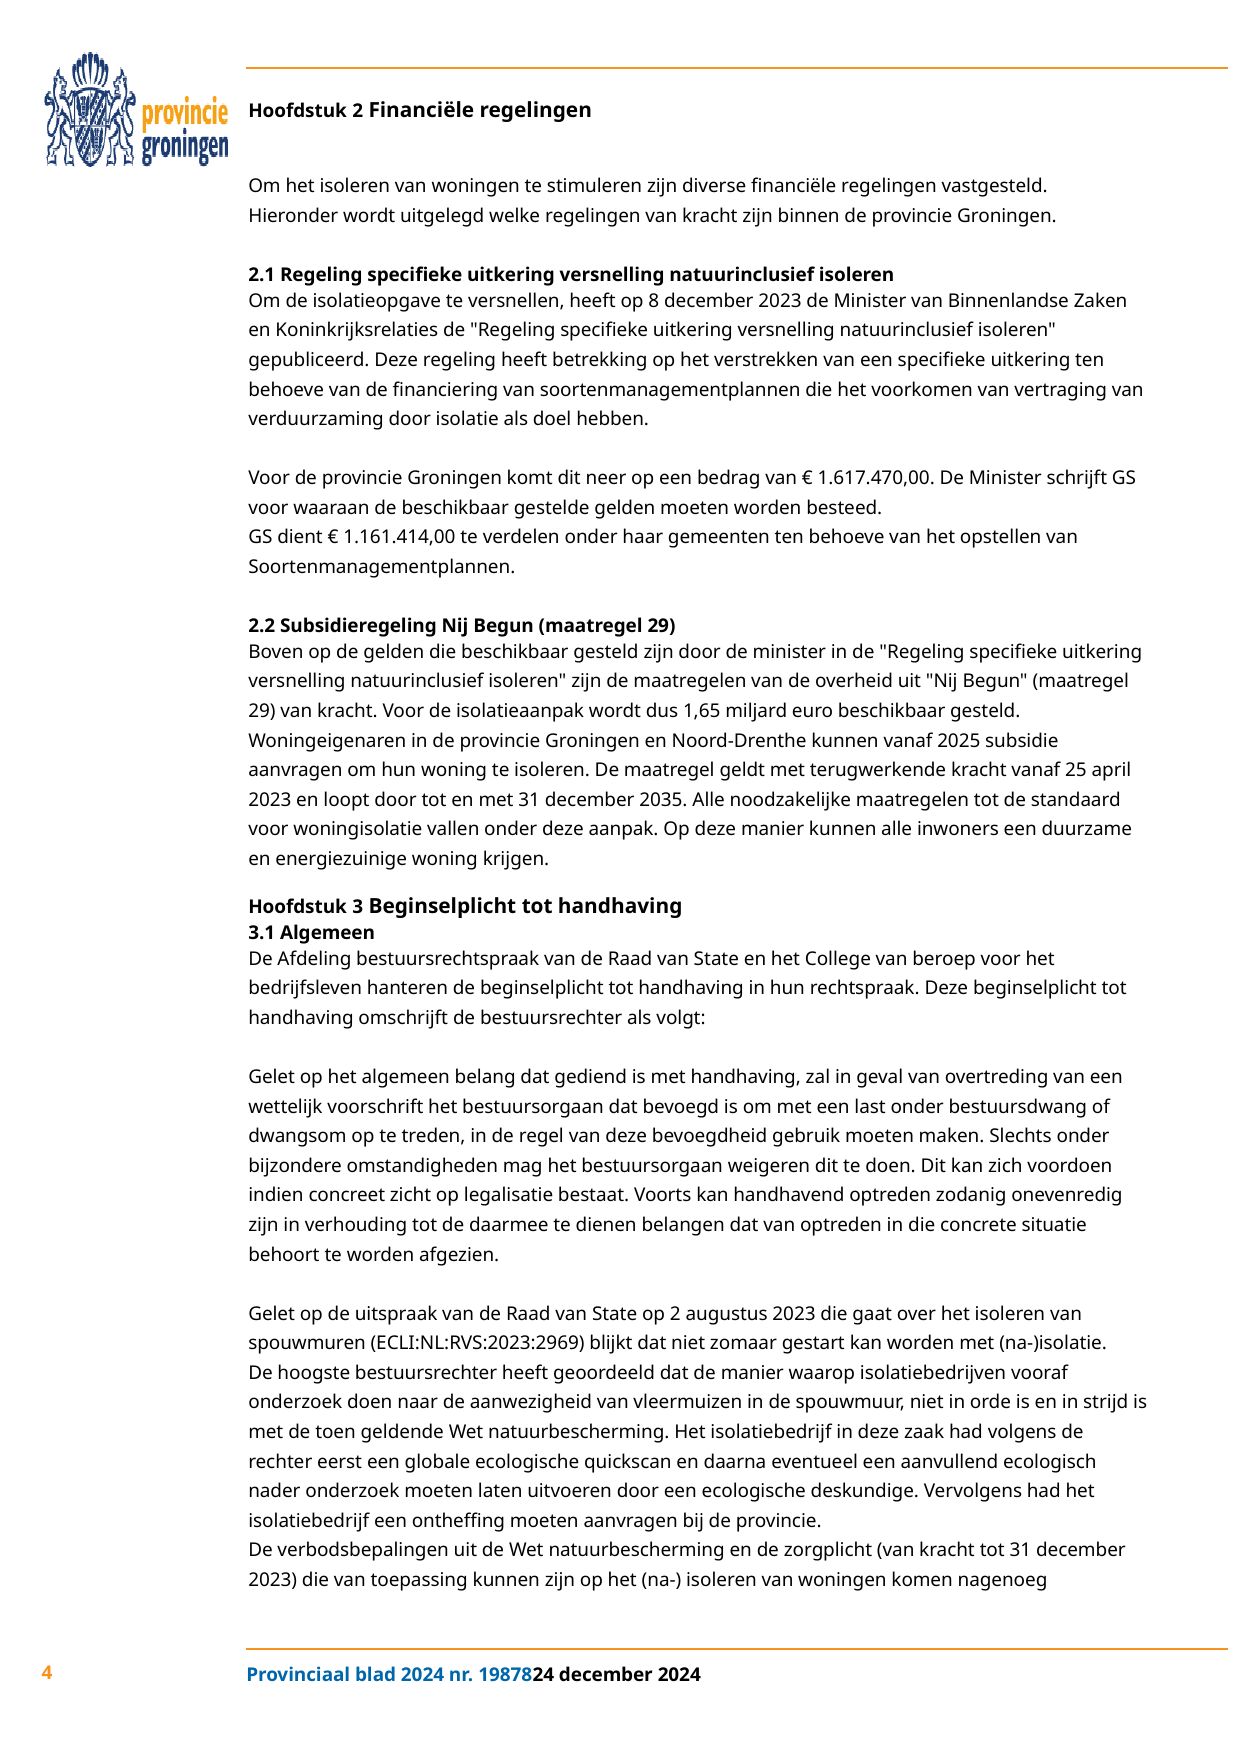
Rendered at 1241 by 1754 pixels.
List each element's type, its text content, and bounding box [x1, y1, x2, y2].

text Om het isoleren van woningen te stimuleren zijn diverse financiële regelingen vastgesteld. [248, 172, 1152, 198]
text Om de isolatieopgave te versnellen, heeft op 8 december 2023 de Minister van Binnenlandse Zaken en Koninkrijksrelaties de "Regeling specifieke uitkering versnelling natuurinclusief isoleren" gepubliceerd. Deze regeling heeft betrekking op het verstrekken van een specifieke uitkering ten behoeve van de financiering van soortenmanagementplannen die het voorkomen van vertraging van verduurzaming door isolatie als doel hebben. [248, 287, 1152, 431]
text 2.1 Regeling specifieke uitkering versnelling natuurinclusief isoleren [248, 261, 1152, 287]
text Hieronder wordt uitgelegd welke regelingen van kracht zijn binnen de provincie Groningen. [248, 202, 1152, 228]
text Hoofdstuk 2 Financiële regelingen [248, 95, 1152, 123]
picture [41, 47, 231, 172]
text GS dient € 1.161.414,00 te verdelen onder haar gemeenten ten behoeve van het opstellen van Soortenmanagementplannen. [248, 524, 1152, 579]
text De Afdeling bestuursrechtspraak van de Raad van State en het College van beroep voor het bedrijfsleven hanteren de beginselplicht tot handhaving in hun rechtspraak. Deze beginselplicht tot handhaving omschrijft de bestuursrechter als volgt: [248, 945, 1152, 1030]
text 3.1 Algemeen [248, 919, 1152, 945]
text De hoogste bestuursrechter heeft geoordeeld dat de manier waarop isolatiebedrijven vooraf onderzoek doen naar de aanwezigheid van vleermuizen in de spouwmuur, niet in orde is en in strijd is met de toen geldende Wet natuurbescherming. Het isolatiebedrijf in deze zaak had volgens de rechter eerst een globale ecologische quickscan en daarna eventueel een aanvullend ecologisch nader onderzoek moeten laten uitvoeren door een ecologische deskundige. Vervolgens had het isolatiebedrijf een ontheffing moeten aanvragen bij de provincie. [248, 1359, 1152, 1533]
text Hoofdstuk 3 Beginselplicht tot handhaving [248, 891, 1152, 919]
text Gelet op de uitspraak van de Raad van State op 2 augustus 2023 die gaat over het isoleren van spouwmuren (ECLI:NL:RVS:2023:2969) blijkt dat niet zomaar gestart kan worden met (na-)isolatie. [248, 1300, 1152, 1355]
text Voor de provincie Groningen komt dit neer op een bedrag van € 1.617.470,00. De Minister schrijft GS voor waaraan de beschikbaar gestelde gelden moeten worden besteed. [248, 464, 1152, 520]
text Gelet op het algemeen belang dat gediend is met handhaving, zal in geval van overtreding van een wettelijk voorschrift het bestuursorgaan dat bevoegd is om met een last onder bestuursdwang of dwangsom op te treden, in de regel van deze bevoegdheid gebruik moeten maken. Slechts onder bijzondere omstandigheden mag het bestuursorgaan weigeren dit te doen. Dit kan zich voordoen indien concreet zicht op legalisatie bestaat. Voorts kan handhavend optreden zodanig onevenredig zijn in verhouding tot de daarmee te dienen belangen dat van optreden in die concrete situatie behoort te worden afgezien. [248, 1063, 1152, 1267]
text De verbodsbepalingen uit de Wet natuurbescherming en de zorgplicht (van kracht tot 31 december 2023) die van toepassing kunnen zijn op het (na-) isoleren van woningen komen nagenoeg [248, 1537, 1152, 1592]
text Boven op de gelden die beschikbaar gesteld zijn door de minister in de "Regeling specifieke uitkering versnelling natuurinclusief isoleren" zijn de maatregelen van de overheid uit "Nij Begun" (maatregel 29) van kracht. Voor de isolatieaanpak wordt dus 1,65 miljard euro beschikbaar gesteld. Woningeigenaren in de provincie Groningen en Noord-Drenthe kunnen vanaf 2025 subsidie aanvragen om hun woning te isoleren. De maatregel geldt met terugwerkende kracht vanaf 25 april 2023 en loopt door tot en met 31 december 2035. Alle noodzakelijke maatregelen tot de standaard voor woningisolatie vallen onder deze aanpak. Op deze manier kunnen alle inwoners een duurzame en energiezuinige woning krijgen. [248, 638, 1152, 871]
text 2.2 Subsidieregeling Nij Begun (maatregel 29) [248, 612, 1152, 638]
